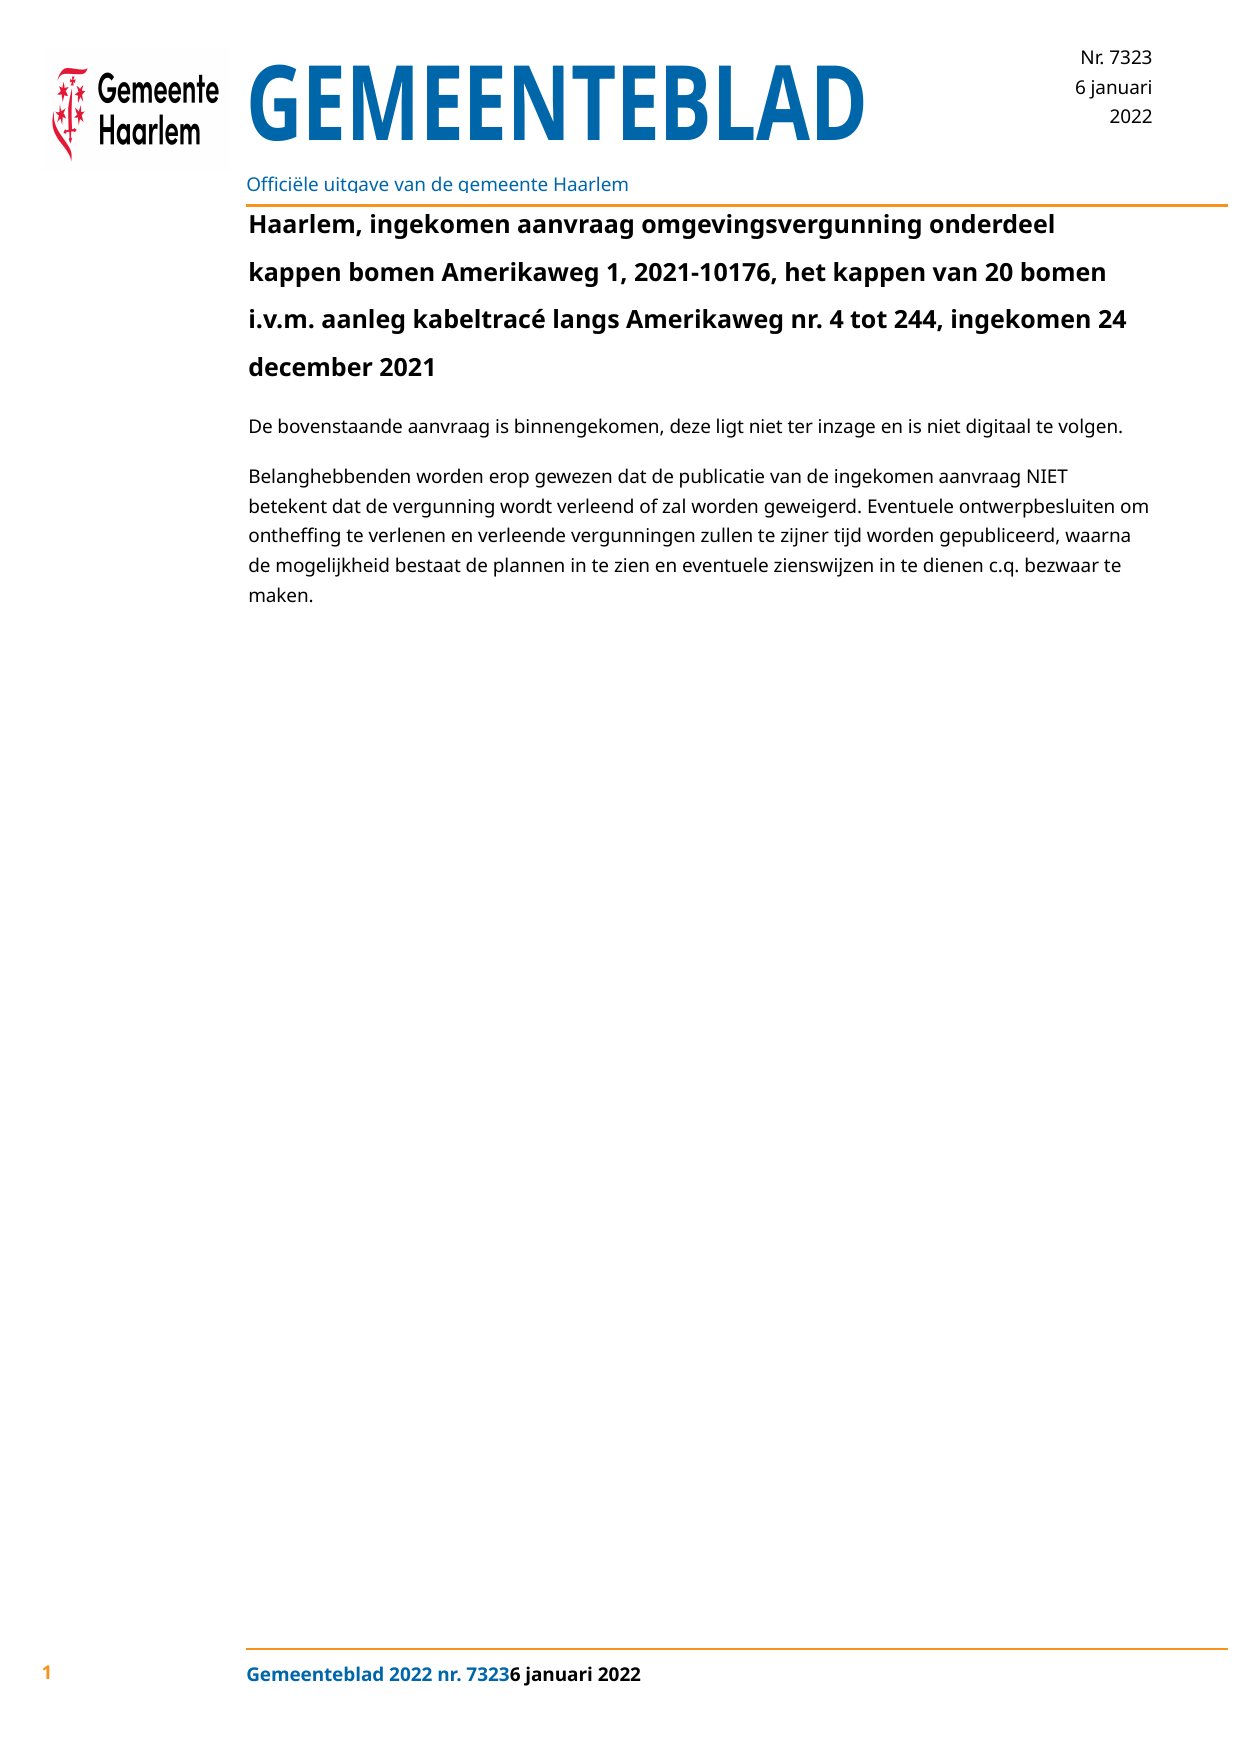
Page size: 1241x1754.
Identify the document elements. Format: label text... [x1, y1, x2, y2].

picture [41, 47, 231, 172]
text Belanghebbenden worden erop gewezen dat de publicatie van de ingekomen aanvraag NIET betekent dat de vergunning wordt verleend of zal worden geweigerd. Eventuele ontwerpbesluiten om ontheffing te verlenen en verleende vergunningen zullen te zijner tijd worden gepubliceerd, waarna de mogelijkheid bestaat de plannen in te zien en eventuele zienswijzen in te dienen c.q. bezwaar te maken. [248, 463, 1152, 608]
text Haarlem, ingekomen aanvraag omgevingsvergunning onderdeel kappen bomen Amerikaweg 1, 2021-10176, het kappen van 20 bomen i.v.m. aanleg kabeltracé langs Amerikaweg nr. 4 tot 244, ingekomen 24 december 2021 [248, 207, 1152, 384]
text De bovenstaande aanvraag is binnengekomen, deze ligt niet ter inzage en is niet digitaal te volgen. [248, 413, 1152, 439]
